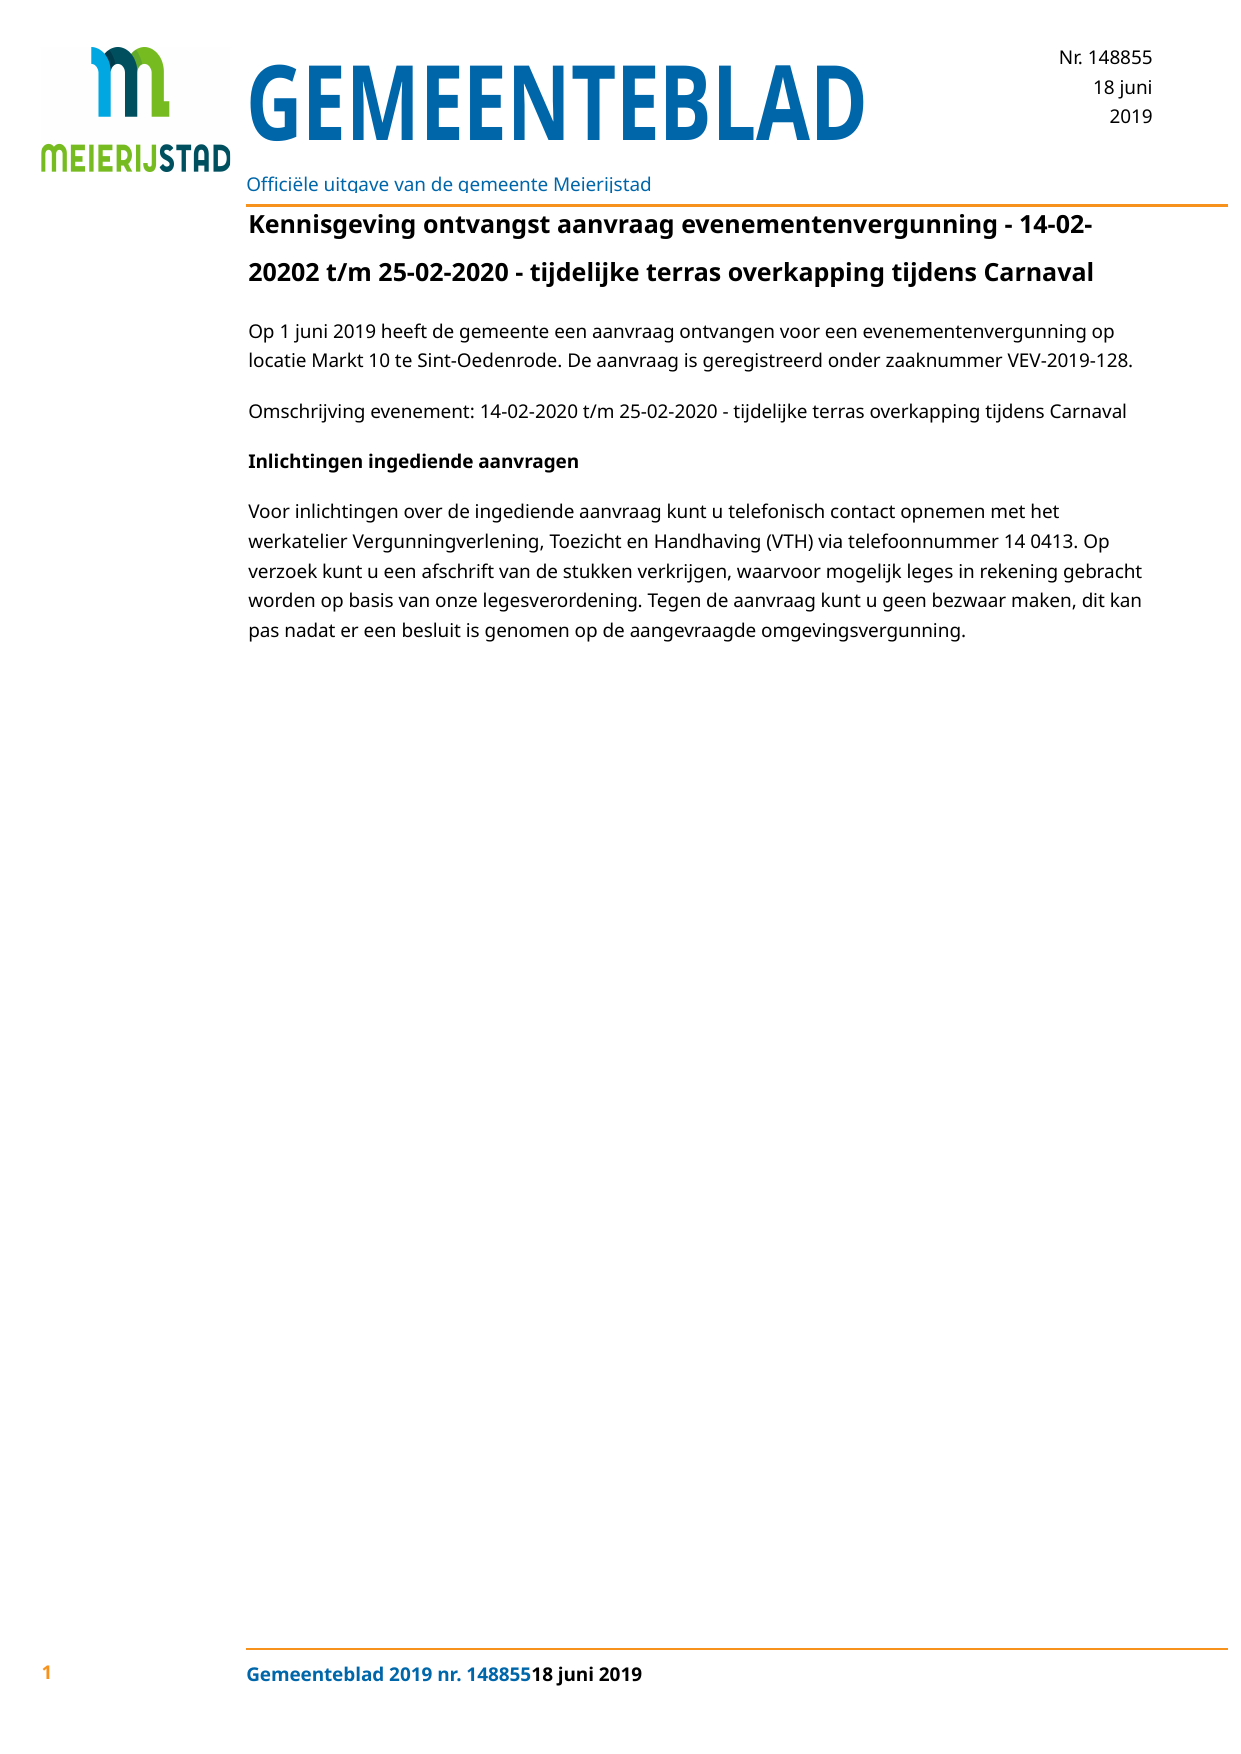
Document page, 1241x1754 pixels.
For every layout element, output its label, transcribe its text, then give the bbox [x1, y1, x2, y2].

picture [41, 47, 231, 172]
text Kennisgeving ontvangst aanvraag evenementenvergunning - 14-02-20202 t/m 25-02-2020 - tijdelijke terras overkapping tijdens Carnaval [248, 207, 1152, 288]
text Voor inlichtingen over de ingediende aanvraag kunt u telefonisch contact opnemen met het werkatelier Vergunningverlening, Toezicht en Handhaving (VTH) via telefoonnummer 14 0413. Op verzoek kunt u een afschrift van de stukken verkrijgen, waarvoor mogelijk leges in rekening gebracht worden op basis van onze legesverordening. Tegen de aanvraag kunt u geen bezwaar maken, dit kan pas nadat er een besluit is genomen op de aangevraagde omgevingsvergunning. [248, 499, 1152, 643]
text Op 1 juni 2019 heeft de gemeente een aanvraag ontvangen voor een evenementenvergunning op locatie Markt 10 te Sint-Oedenrode. De aanvraag is geregistreerd onder zaaknummer VEV-2019-128. [248, 318, 1152, 373]
text Omschrijving evenement: 14-02-2020 t/m 25-02-2020 - tijdelijke terras overkapping tijdens Carnaval [248, 398, 1152, 424]
text Inlichtingen ingediende aanvragen [248, 448, 1152, 474]
